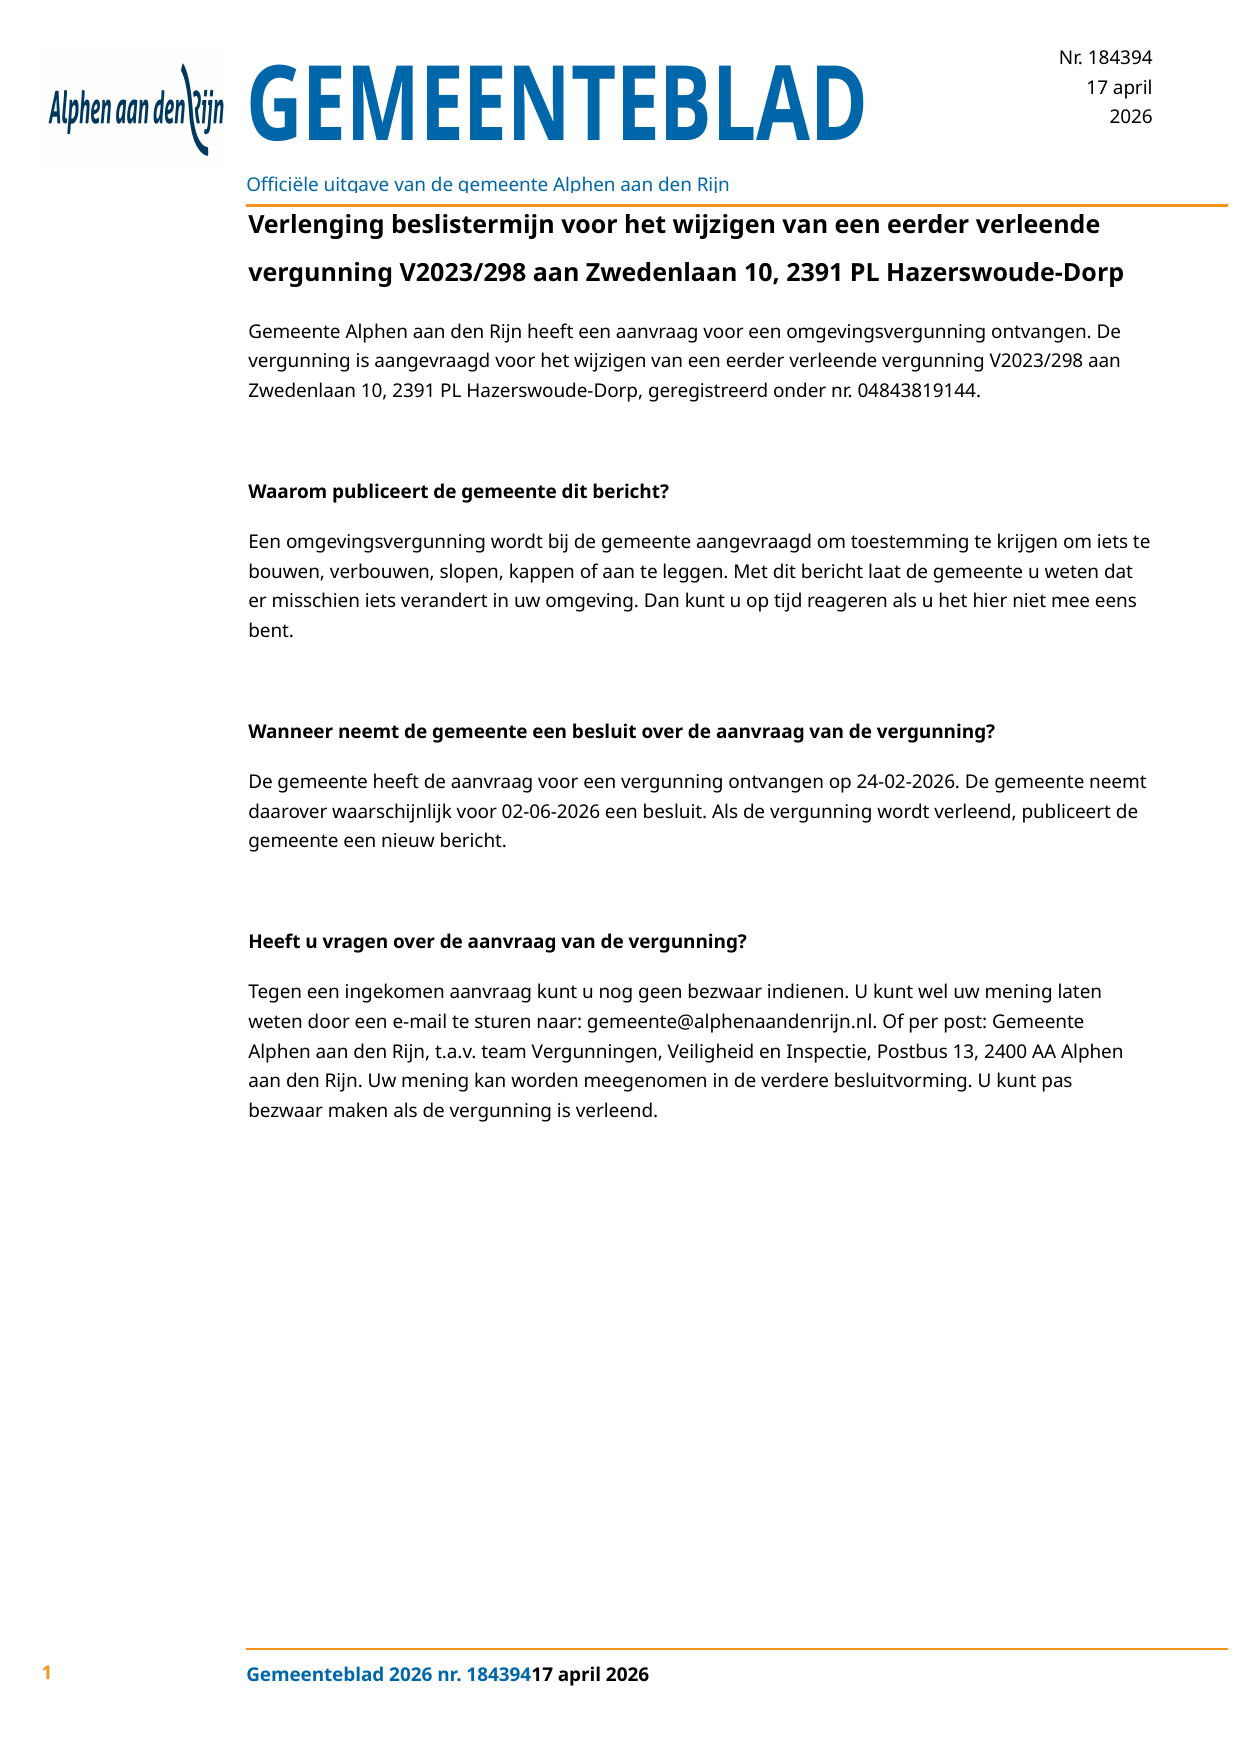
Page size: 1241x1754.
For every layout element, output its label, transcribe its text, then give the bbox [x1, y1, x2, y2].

text Een omgevingsvergunning wordt bij de gemeente aangevraagd om toestemming te krijgen om iets te bouwen, verbouwen, slopen, kappen of aan te leggen. Met dit bericht laat de gemeente u weten dat er misschien iets verandert in uw omgeving. Dan kunt u op tijd reageren als u het hier niet mee eens bent. [248, 528, 1152, 643]
text Tegen een ingekomen aanvraag kunt u nog geen bezwaar indienen. U kunt wel uw mening laten weten door een e-mail te sturen naar: gemeente@alphenaandenrijn.nl. Of per post: Gemeente Alphen aan den Rijn, t.a.v. team Vergunningen, Veiligheid en Inspectie, Postbus 13, 2400 AA Alphen aan den Rijn. Uw mening kan worden meegenomen in de verdere besluitvorming. U kunt pas bezwaar maken als de vergunning is verleend. [248, 979, 1152, 1123]
text Heeft u vragen over de aanvraag van de vergunning? [248, 928, 1152, 954]
text Verlenging beslistermijn voor het wijzigen van een eerder verleende vergunning V2023/298 aan Zwedenlaan 10, 2391 PL Hazerswoude-Dorp [248, 207, 1152, 288]
picture [41, 47, 231, 172]
text De gemeente heeft de aanvraag voor een vergunning ontvangen op 24-02-2026. De gemeente neemt daarover waarschijnlijk voor 02-06-2026 een besluit. Als de vergunning wordt verleend, publiceert de gemeente een nieuw bericht. [248, 768, 1152, 853]
text Wanneer neemt de gemeente een besluit over de aanvraag van de vergunning? [248, 718, 1152, 744]
text Gemeente Alphen aan den Rijn heeft een aanvraag voor een omgevingsvergunning ontvangen. De vergunning is aangevraagd voor het wijzigen van een eerder verleende vergunning V2023/298 aan Zwedenlaan 10, 2391 PL Hazerswoude-Dorp, geregistreerd onder nr. 04843819144. [248, 318, 1152, 403]
text Waarom publiceert de gemeente dit bericht? [248, 478, 1152, 504]
